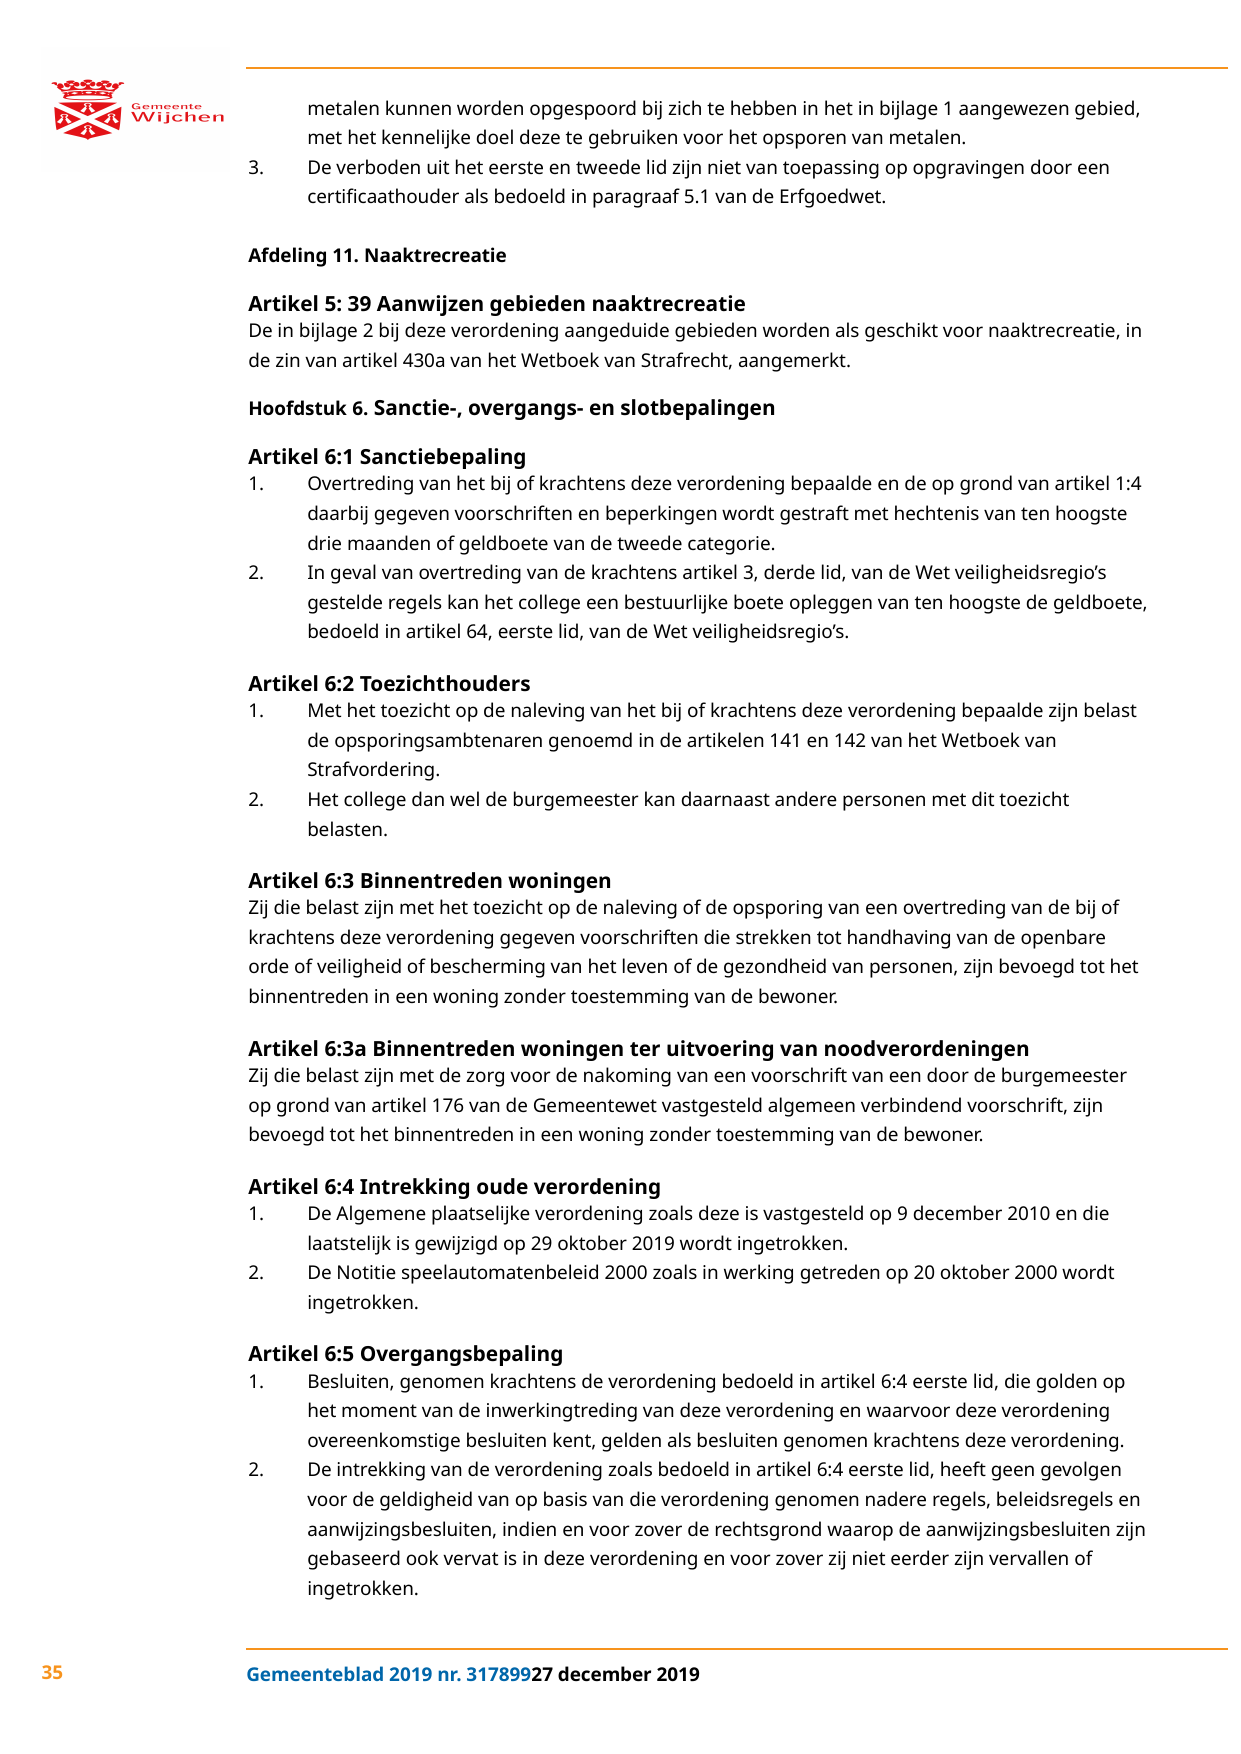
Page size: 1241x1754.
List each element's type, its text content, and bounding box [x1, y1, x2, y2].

text Artikel 5: 39 Aanwijzen gebieden naaktrecreatie [248, 289, 1152, 318]
text Artikel 6:1 Sanctiebepaling [248, 442, 1152, 471]
text Artikel 6:3 Binnentreden woningen [248, 866, 1152, 894]
list De Algemene plaatselijke verordening zoals deze is vastgesteld op 9 december 2010 en die laatstelijk is gewijzigd op 29 oktober 2019 wordt ingetrokken. [248, 1200, 1152, 1256]
text Artikel 6:2 Toezichthouders [248, 669, 1152, 697]
text Artikel 6:5 Overgangsbepaling [248, 1339, 1152, 1368]
text Zij die belast zijn met het toezicht op de naleving of de opsporing van een overtreding van de bij of krachtens deze verordening gegeven voorschriften die strekken tot handhaving van de openbare orde of veiligheid of bescherming van het leven of de gezondheid van personen, zijn bevoegd tot het binnentreden in een woning zonder toestemming van de bewoner. [248, 894, 1152, 1009]
list Met het toezicht op de naleving van het bij of krachtens deze verordening bepaalde zijn belast de opsporingsambtenaren genoemd in de artikelen 141 en 142 van het Wetboek van Strafvordering. [248, 697, 1152, 782]
text Artikel 6:3a Binnentreden woningen ter uitvoering van noodverordeningen [248, 1034, 1152, 1062]
list De intrekking van de verordening zoals bedoeld in artikel 6:4 eerste lid, heeft geen gevolgen voor de geldigheid van op basis van die verordening genomen nadere regels, beleidsregels en aanwijzingsbesluiten, indien en voor zover de rechtsgrond waarop de aanwijzingsbesluiten zijn gebaseerd ook vervat is in deze verordening en voor zover zij niet eerder zijn vervallen of ingetrokken. [248, 1457, 1152, 1601]
text De in bijlage 2 bij deze verordening aangeduide gebieden worden als geschikt voor naaktrecreatie, in de zin van artikel 430a van het Wetboek van Strafrecht, aangemerkt. [248, 318, 1152, 373]
list Besluiten, genomen krachtens de verordening bedoeld in artikel 6:4 eerste lid, die golden op het moment van de inwerkingtreding van deze verordening en waarvoor deze verordening overeenkomstige besluiten kent, gelden als besluiten genomen krachtens deze verordening. [248, 1368, 1152, 1453]
text Zij die belast zijn met de zorg voor de nakoming van een voorschrift van een door de burgemeester op grond van artikel 176 van de Gemeentewet vastgesteld algemeen verbindend voorschrift, zijn bevoegd tot het binnentreden in een woning zonder toestemming van de bewoner. [248, 1062, 1152, 1147]
list De verboden uit het eerste en tweede lid zijn niet van toepassing op opgravingen door een certificaathouder als bedoeld in paragraaf 5.1 van de Erfgoedwet. [248, 154, 1152, 209]
list metalen kunnen worden opgespoord bij zich te hebben in het in bijlage 1 aangewezen gebied, met het kennelijke doel deze te gebruiken voor het opsporen van metalen. [248, 95, 1152, 150]
text Artikel 6:4 Intrekking oude verordening [248, 1172, 1152, 1200]
picture [41, 47, 231, 172]
list Het college dan wel de burgemeester kan daarnaast andere personen met dit toezicht belasten. [248, 786, 1152, 841]
text Afdeling 11. Naaktrecreatie [248, 243, 1152, 268]
list De Notitie speelautomatenbeleid 2000 zoals in werking getreden op 20 oktober 2000 wordt ingetrokken. [248, 1259, 1152, 1315]
list Overtreding van het bij of krachtens deze verordening bepaalde en de op grond van artikel 1:4 daarbij gegeven voorschriften en beperkingen wordt gestraft met hechtenis van ten hoogste drie maanden of geldboete van de tweede categorie. [248, 471, 1152, 556]
list In geval van overtreding van de krachtens artikel 3, derde lid, van de Wet veiligheidsregio’s gestelde regels kan het college een bestuurlijke boete opleggen van ten hoogste de geldboete, bedoeld in artikel 64, eerste lid, van de Wet veiligheidsregio’s. [248, 559, 1152, 644]
text Hoofdstuk 6. Sanctie-, overgangs- en slotbepalingen [248, 393, 1152, 421]
